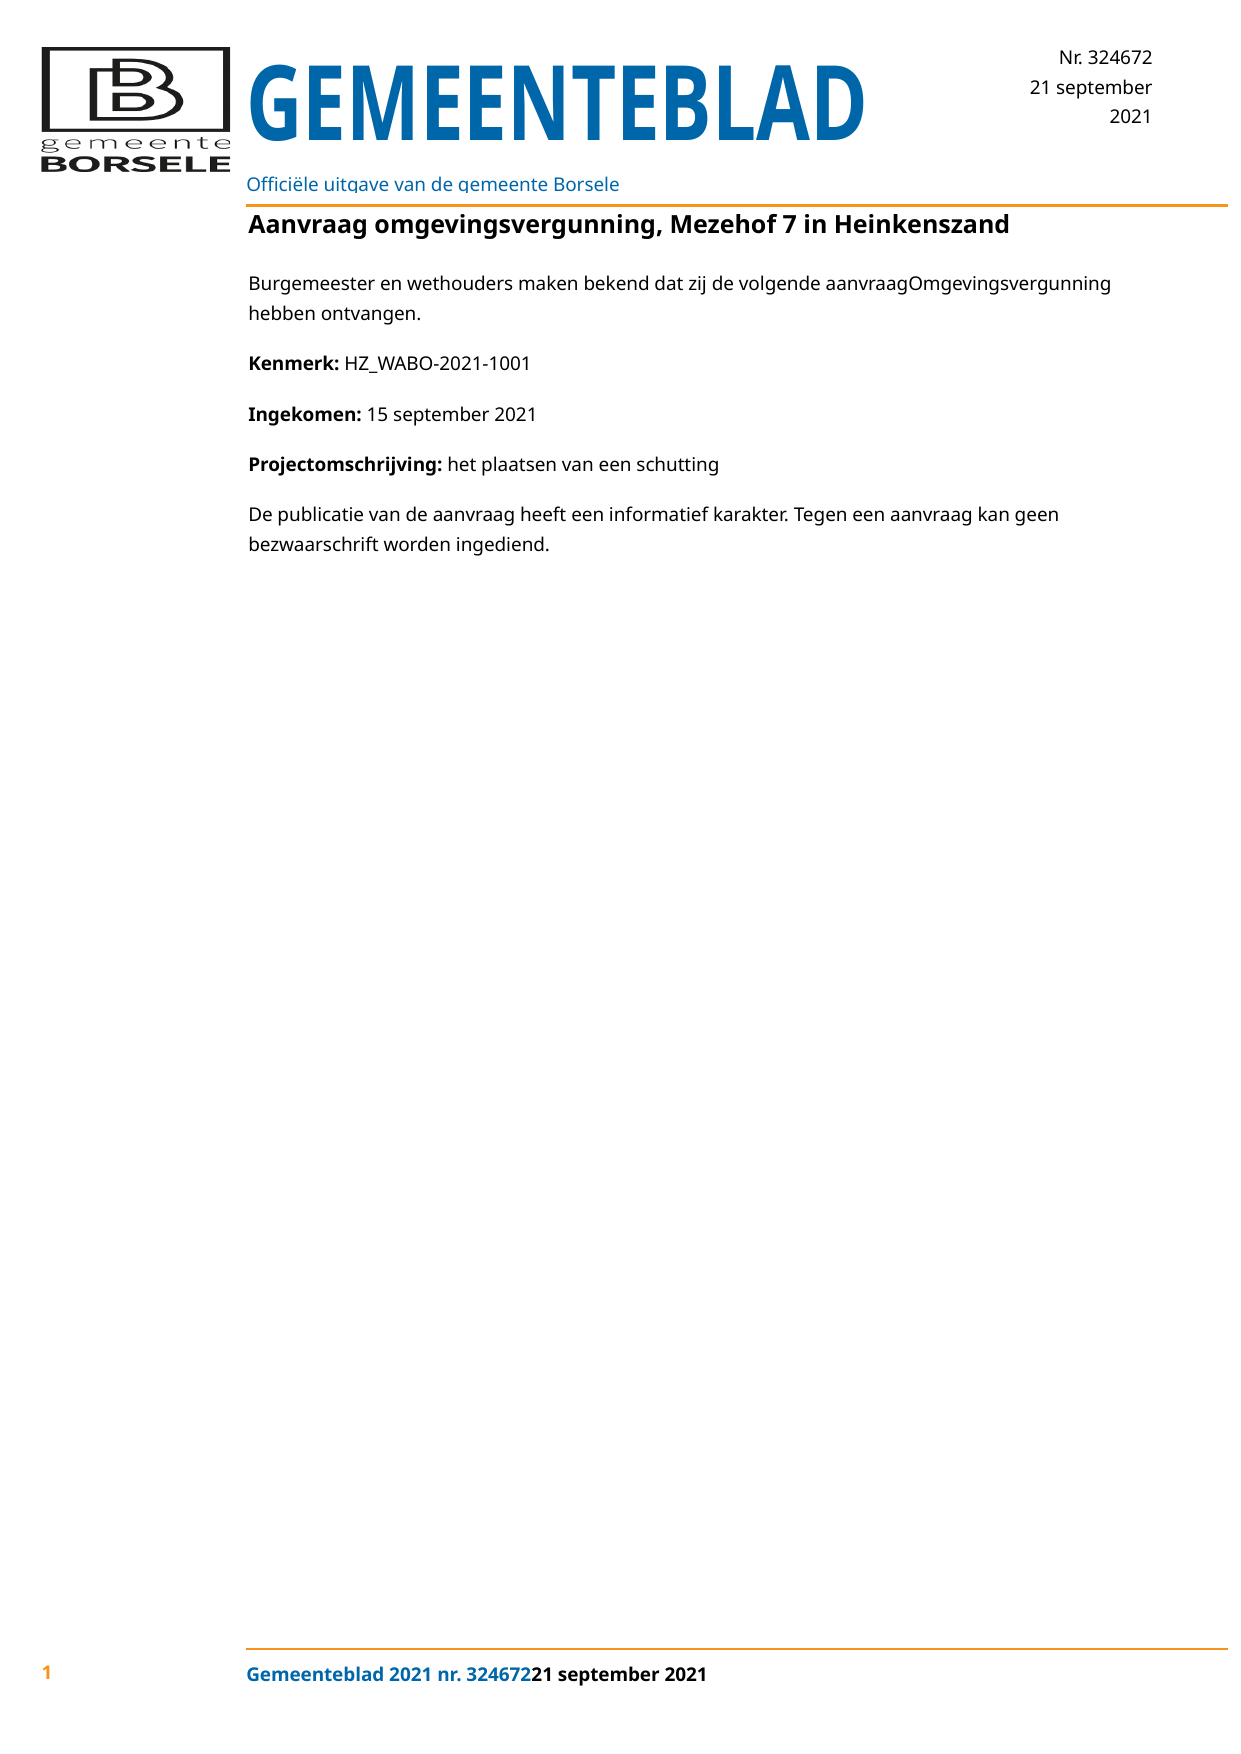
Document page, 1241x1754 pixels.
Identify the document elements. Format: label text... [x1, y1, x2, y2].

text Ingekomen: 15 september 2021 [248, 401, 1152, 426]
text Burgemeester en wethouders maken bekend dat zij de volgende aanvraagOmgevingsvergunning hebben ontvangen. [248, 270, 1152, 326]
text Aanvraag omgevingsvergunning, Mezehof 7 in Heinkenszand [248, 207, 1152, 241]
text De publicatie van de aanvraag heeft een informatief karakter. Tegen een aanvraag kan geen bezwaarschrift worden ingediend. [248, 502, 1152, 557]
picture [41, 47, 231, 172]
text Projectomschrijving: het plaatsen van een schutting [248, 451, 1152, 477]
text Kenmerk: HZ_WABO-2021-1001 [248, 350, 1152, 376]
